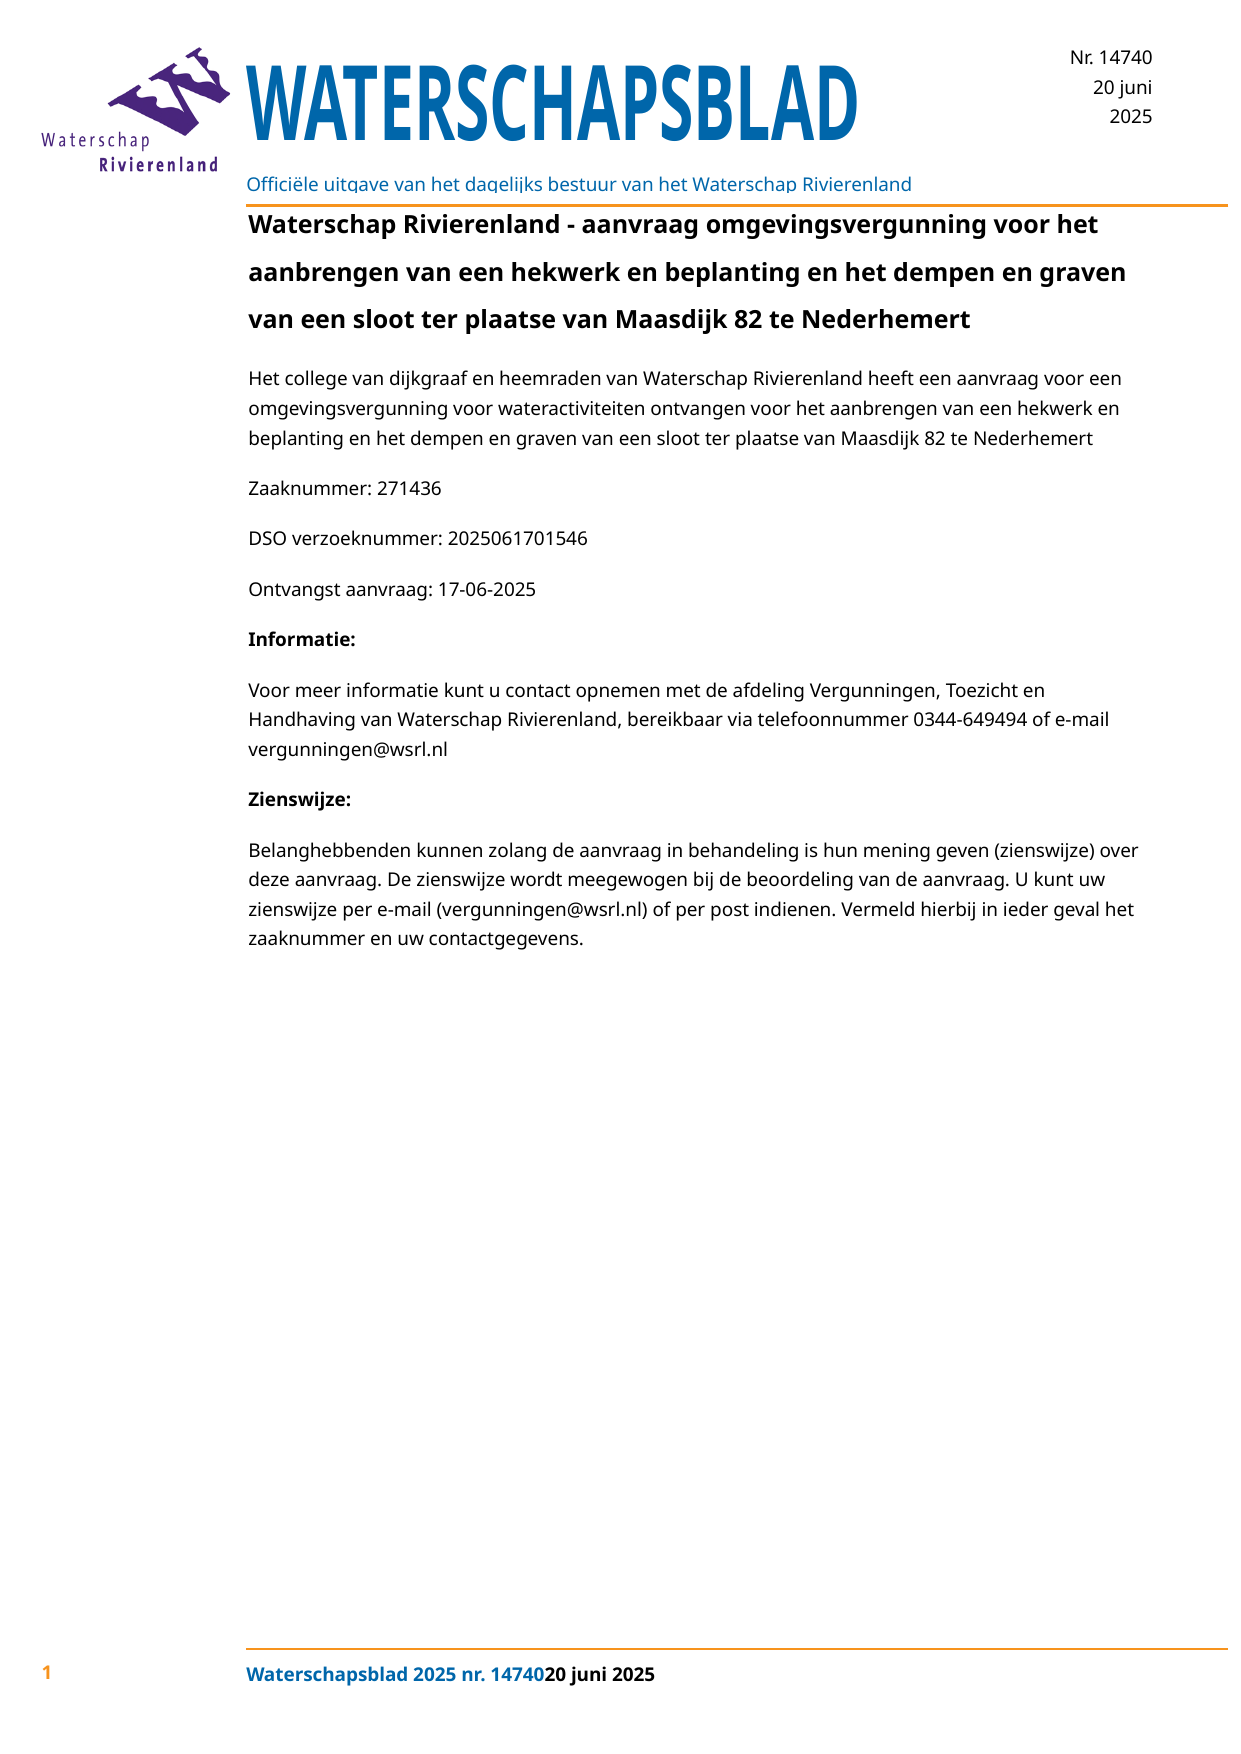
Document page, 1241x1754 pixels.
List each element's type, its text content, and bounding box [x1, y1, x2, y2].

text Belanghebbenden kunnen zolang de aanvraag in behandeling is hun mening geven (zienswijze) over deze aanvraag. De zienswijze wordt meegewogen bij de beoordeling van de aanvraag. U kunt uw zienswijze per e-mail (vergunningen@wsrl.nl) of per post indienen. Vermeld hierbij in ieder geval het zaaknummer en uw contactgegevens. [248, 837, 1152, 951]
text Informatie: [248, 626, 1152, 652]
text Het college van dijkgraaf en heemraden van Waterschap Rivierenland heeft een aanvraag voor een omgevingsvergunning voor wateractiviteiten ontvangen voor het aanbrengen van een hekwerk en beplanting en het dempen en graven van een sloot ter plaatse van Maasdijk 82 te Nederhemert [248, 366, 1152, 450]
text Waterschap Rivierenland - aanvraag omgevingsvergunning voor het aanbrengen van een hekwerk en beplanting en het dempen en graven van een sloot ter plaatse van Maasdijk 82 te Nederhemert [248, 207, 1152, 336]
text Ontvangst aanvraag: 17-06-2025 [248, 576, 1152, 602]
text Zienswijze: [248, 786, 1152, 812]
picture [41, 47, 231, 172]
text Zaaknummer: 271436 [248, 475, 1152, 501]
text DSO verzoeknummer: 2025061701546 [248, 526, 1152, 551]
text Voor meer informatie kunt u contact opnemen met de afdeling Vergunningen, Toezicht en Handhaving van Waterschap Rivierenland, bereikbaar via telefoonnummer 0344-649494 of e-mail vergunningen@wsrl.nl [248, 677, 1152, 762]
